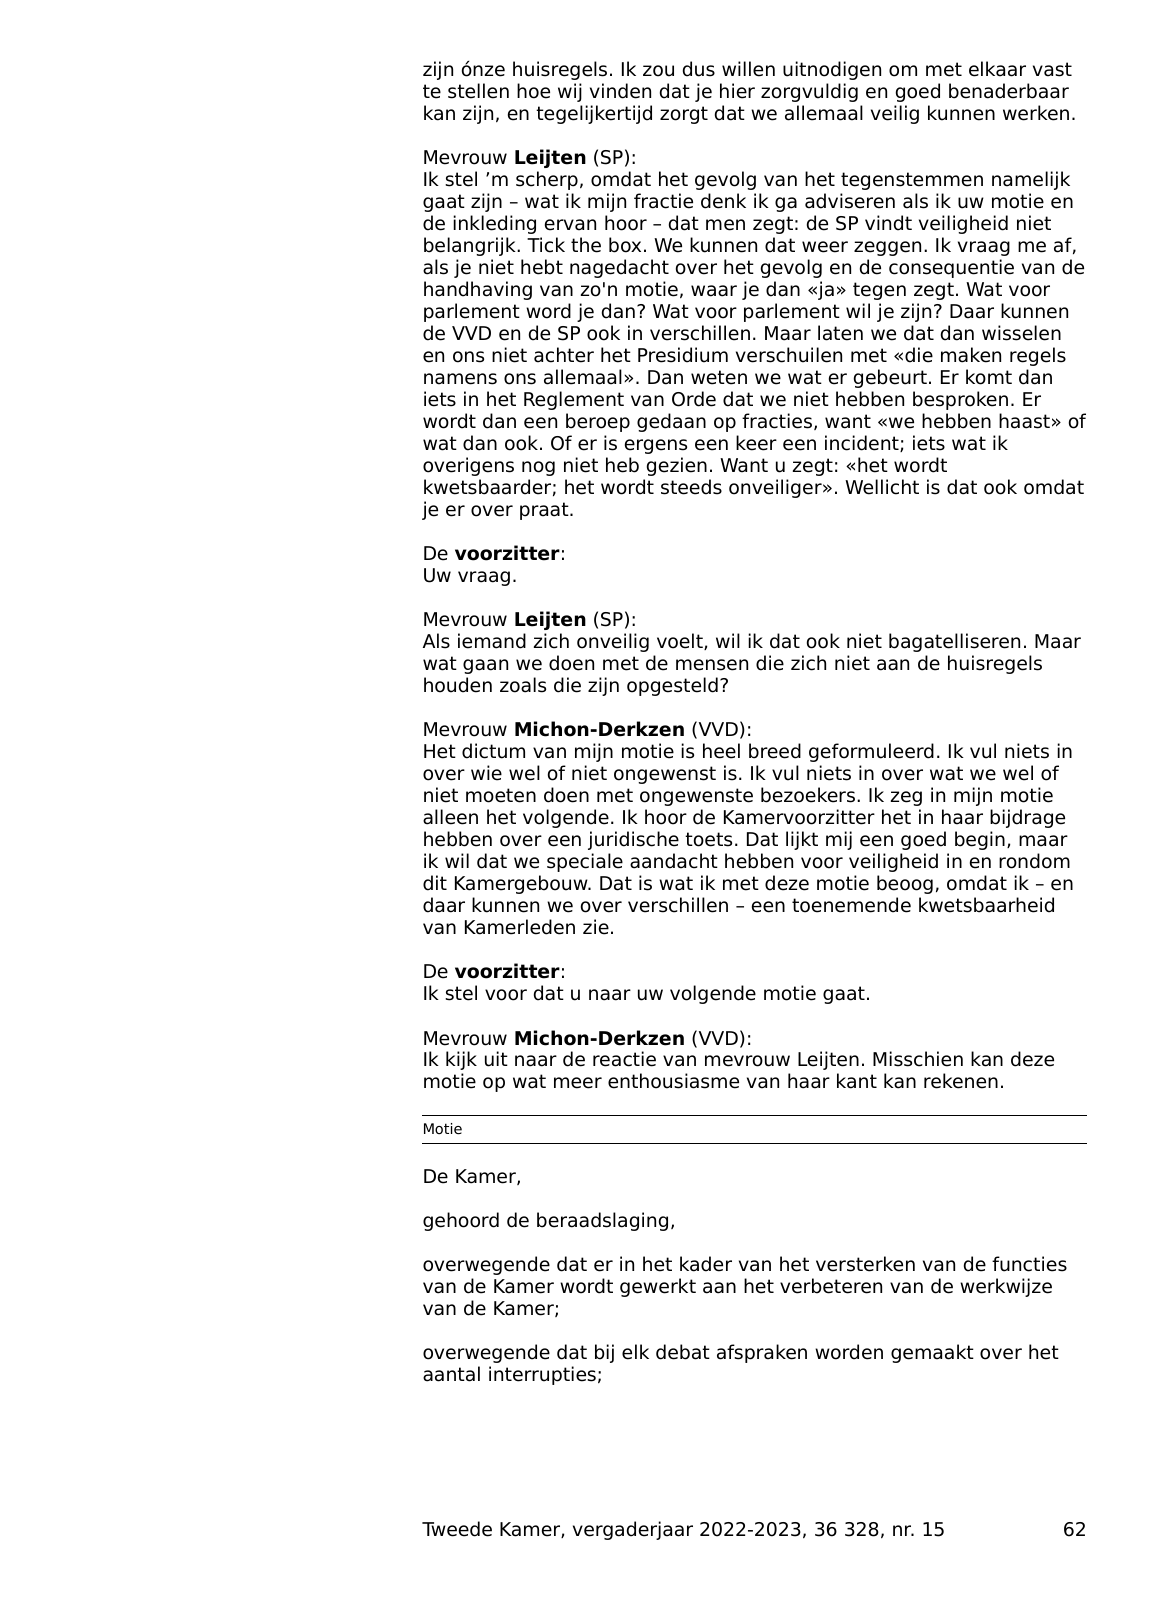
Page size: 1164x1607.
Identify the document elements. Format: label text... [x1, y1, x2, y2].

text Het dictum van mijn motie is heel breed geformuleerd. Ik vul niets in over wie wel of niet ongewenst is. Ik vul niets in over wat we wel of niet moeten doen met ongewenste bezoekers. Ik zeg in mijn motie alleen het volgende. Ik hoor de Kamervoorzitter het in haar bijdrage hebben over een juridische toets. Dat lijkt mij een goed begin, maar ik wil dat we speciale aandacht hebben voor veiligheid in en rondom dit Kamergebouw. Dat is wat ik met deze motie beoog, omdat ik – en daar kunnen we over verschillen – een toenemende kwetsbaarheid van Kamerleden zie. [422, 741, 1087, 939]
text overwegende dat er in het kader van het versterken van de functies van de Kamer wordt gewerkt aan het verbeteren van de werkwijze van de Kamer; [422, 1254, 1087, 1320]
text Mevrouw Leijten (SP): [422, 609, 1087, 631]
text zijn ónze huisregels. Ik zou dus willen uitnodigen om met elkaar vast te stellen hoe wij vinden dat je hier zorgvuldig en goed benaderbaar kan zijn, en tegelijkertijd zorgt dat we allemaal veilig kunnen werken. [422, 59, 1087, 125]
text Mevrouw Michon-Derkzen (VVD): [422, 1027, 1087, 1049]
text Ik stel voor dat u naar uw volgende motie gaat. [422, 983, 1087, 1005]
text De voorzitter: [422, 961, 1087, 983]
text Ik stel ’m scherp, omdat het gevolg van het tegenstemmen namelijk gaat zijn – wat ik mijn fractie denk ik ga adviseren als ik uw motie en de inkleding ervan hoor – dat men zegt: de SP vindt veiligheid niet belangrijk. Tick the box. We kunnen dat weer zeggen. Ik vraag me af, als je niet hebt nagedacht over het gevolg en de consequentie van de handhaving van zo'n motie, waar je dan «ja» tegen zegt. Wat voor parlement word je dan? Wat voor parlement wil je zijn? Daar kunnen de VVD en de SP ook in verschillen. Maar laten we dat dan wisselen en ons niet achter het Presidium verschuilen met «die maken regels namens ons allemaal». Dan weten we wat er gebeurt. Er komt dan iets in het Reglement van Orde dat we niet hebben besproken. Er wordt dan een beroep gedaan op fracties, want «we hebben haast» of wat dan ook. Of er is ergens een keer een incident; iets wat ik overigens nog niet heb gezien. Want u zegt: «het wordt kwetsbaarder; het wordt steeds onveiliger». Wellicht is dat ook omdat je er over praat. [422, 169, 1087, 521]
text Ik kijk uit naar de reactie van mevrouw Leijten. Misschien kan deze motie op wat meer enthousiasme van haar kant kan rekenen. [422, 1049, 1087, 1093]
text De Kamer, [422, 1166, 1087, 1188]
text overwegende dat bij elk debat afspraken worden gemaakt over het aantal interrupties; [422, 1342, 1087, 1386]
text De voorzitter: [422, 543, 1087, 565]
text gehoord de beraadslaging, [422, 1210, 1087, 1232]
text Als iemand zich onveilig voelt, wil ik dat ook niet bagatelliseren. Maar wat gaan we doen met de mensen die zich niet aan de huisregels houden zoals die zijn opgesteld? [422, 631, 1087, 697]
text Uw vraag. [422, 565, 1087, 587]
text Mevrouw Leijten (SP): [422, 147, 1087, 169]
table_header Motie [422, 1116, 1087, 1143]
text Mevrouw Michon-Derkzen (VVD): [422, 719, 1087, 741]
